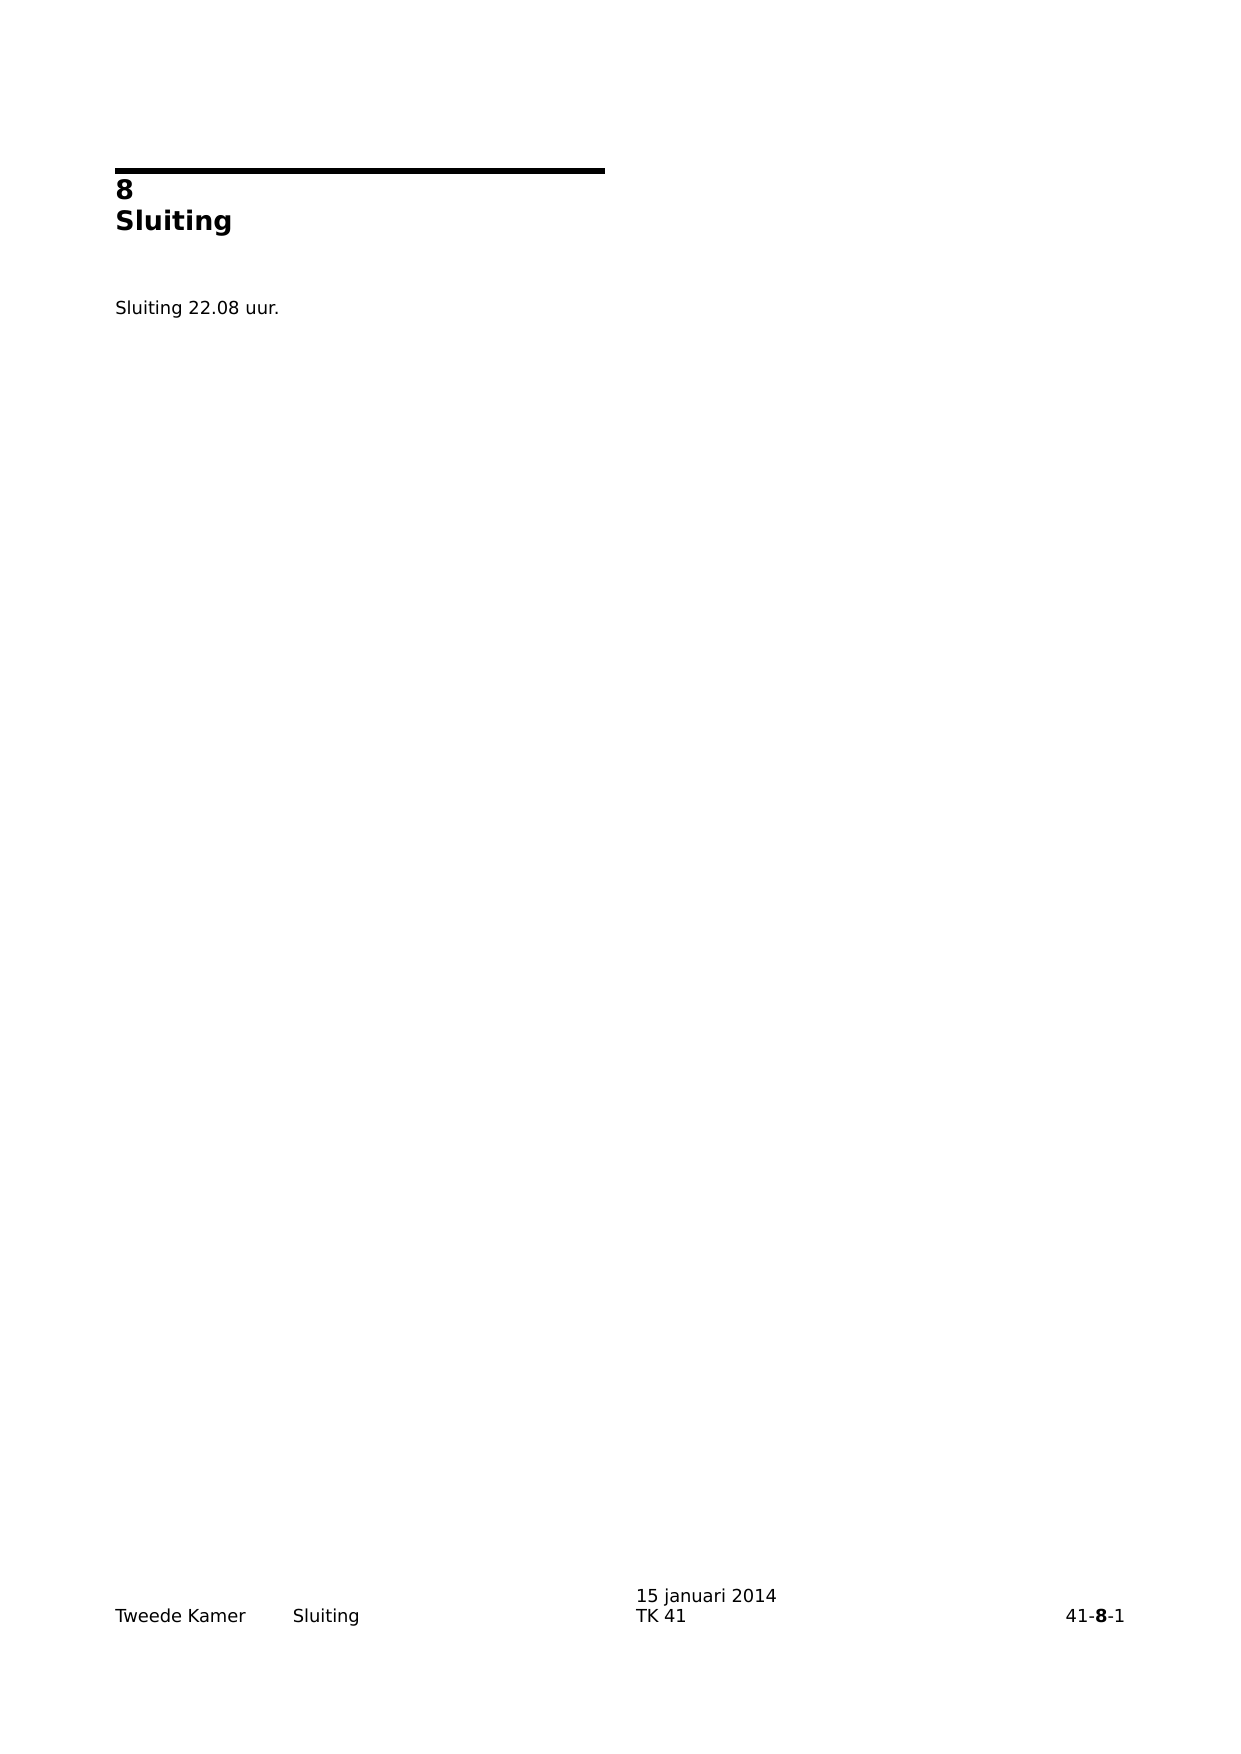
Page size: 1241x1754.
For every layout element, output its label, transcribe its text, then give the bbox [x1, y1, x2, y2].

text Sluiting 22.08 uur. [115, 298, 605, 318]
title 8 Sluiting [115, 174, 605, 237]
